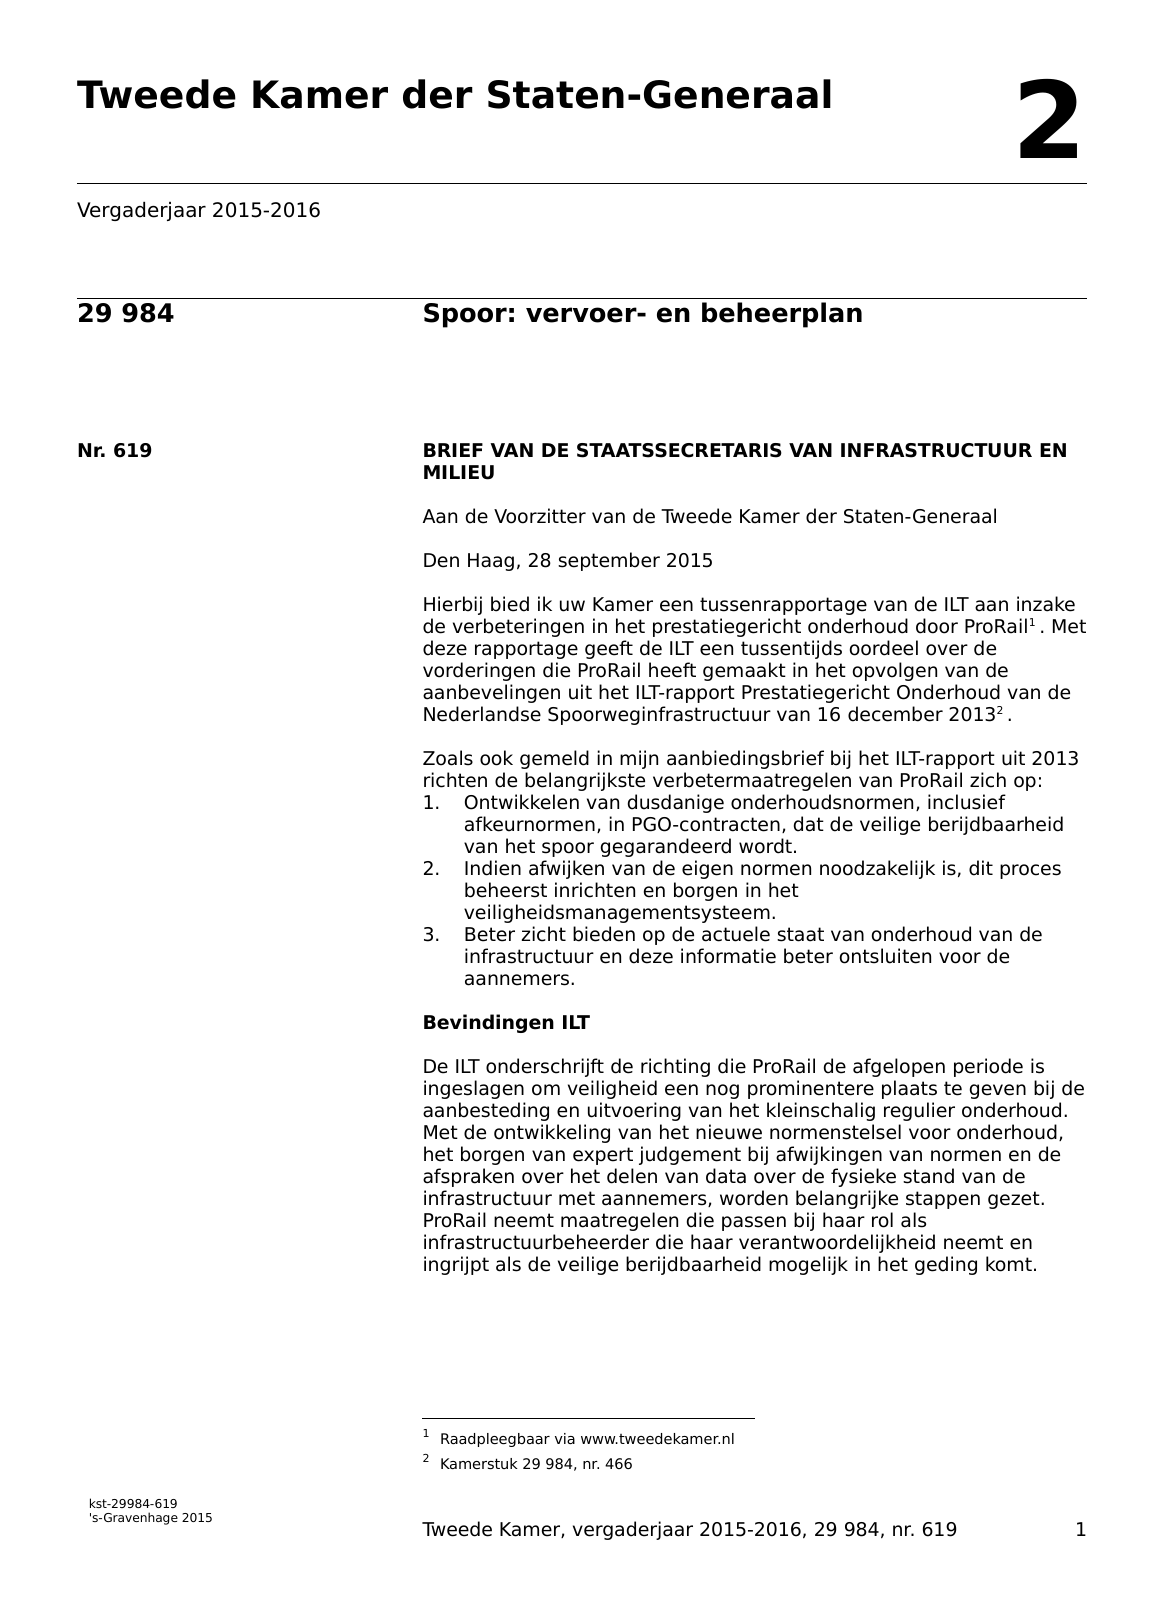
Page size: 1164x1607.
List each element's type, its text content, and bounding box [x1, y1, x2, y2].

text Zoals ook gemeld in mijn aanbiedingsbrief bij het ILT-rapport uit 2013 richten de belangrijkste verbetermaatregelen van ProRail zich op: [422, 748, 1087, 792]
text De ILT onderschrijft de richting die ProRail de afgelopen periode is ingeslagen om veiligheid een nog prominentere plaats te geven bij de aanbesteding en uitvoering van het kleinschalig regulier onderhoud. Met de ontwikkeling van het nieuwe normenstelsel voor onderhoud, het borgen van expert judgement bij afwijkingen van normen en de afspraken over het delen van data over de fysieke stand van de infrastructuur met aannemers, worden belangrijke stappen gezet. ProRail neemt maatregelen die passen bij haar rol als infrastructuurbeheerder die haar verantwoordelijkheid neemt en ingrijpt als de veilige berijdbaarheid mogelijk in het geding komt. [422, 1056, 1087, 1276]
text 2. Indien afwijken van de eigen normen noodzakelijk is, dit proces beheerst inrichten en borgen in het veiligheidsmanagementsysteem. [422, 858, 1087, 924]
subtitle Nr. 619 BRIEF VAN DE STAATSSECRETARIS VAN INFRASTRUCTUUR EN MILIEU [77, 440, 1087, 484]
text kst-29984-619 [88, 1497, 323, 1511]
text Aan de Voorzitter van de Tweede Kamer der Staten-Generaal [422, 506, 1087, 528]
subtitle Bevindingen ILT [422, 1012, 1087, 1034]
text 1. Ontwikkelen van dusdanige onderhoudsnormen, inclusief afkeurnormen, in PGO-contracten, dat de veilige berijdbaarheid van het spoor gegarandeerd wordt. [422, 792, 1087, 858]
table_cell Vergaderjaar 2015-2016 [77, 184, 1087, 298]
text 's-Gravenhage 2015 [88, 1511, 323, 1525]
text Hierbij bied ik uw Kamer een tussenrapportage van de ILT aan inzake de verbeteringen in het prestatiegericht onderhoud door ProRail. Met deze rapportage geeft de ILT een tussentijds oordeel over de vorderingen die ProRail heeft gemaakt in het opvolgen van de aanbevelingen uit het ILT-rapport Prestatiegericht Onderhoud van de Nederlandse Spoorweginfrastructuur van 16 december 2013. [422, 594, 1087, 726]
text 3. Beter zicht bieden op de actuele staat van onderhoud van de infrastructuur en deze informatie beter ontsluiten voor de aannemers. [422, 924, 1087, 990]
text Den Haag, 28 september 2015 [422, 550, 1087, 572]
table_header Tweede Kamer der Staten-Generaal [77, 59, 886, 183]
table_header 2 [886, 59, 1087, 183]
text Kamerstuk 29 984, nr. 466 [422, 1452, 1087, 1474]
subtitle 29 984 Spoor: vervoer- en beheerplan [77, 299, 1087, 329]
text Raadpleegbaar via www.tweedekamer.nl [422, 1427, 1087, 1449]
